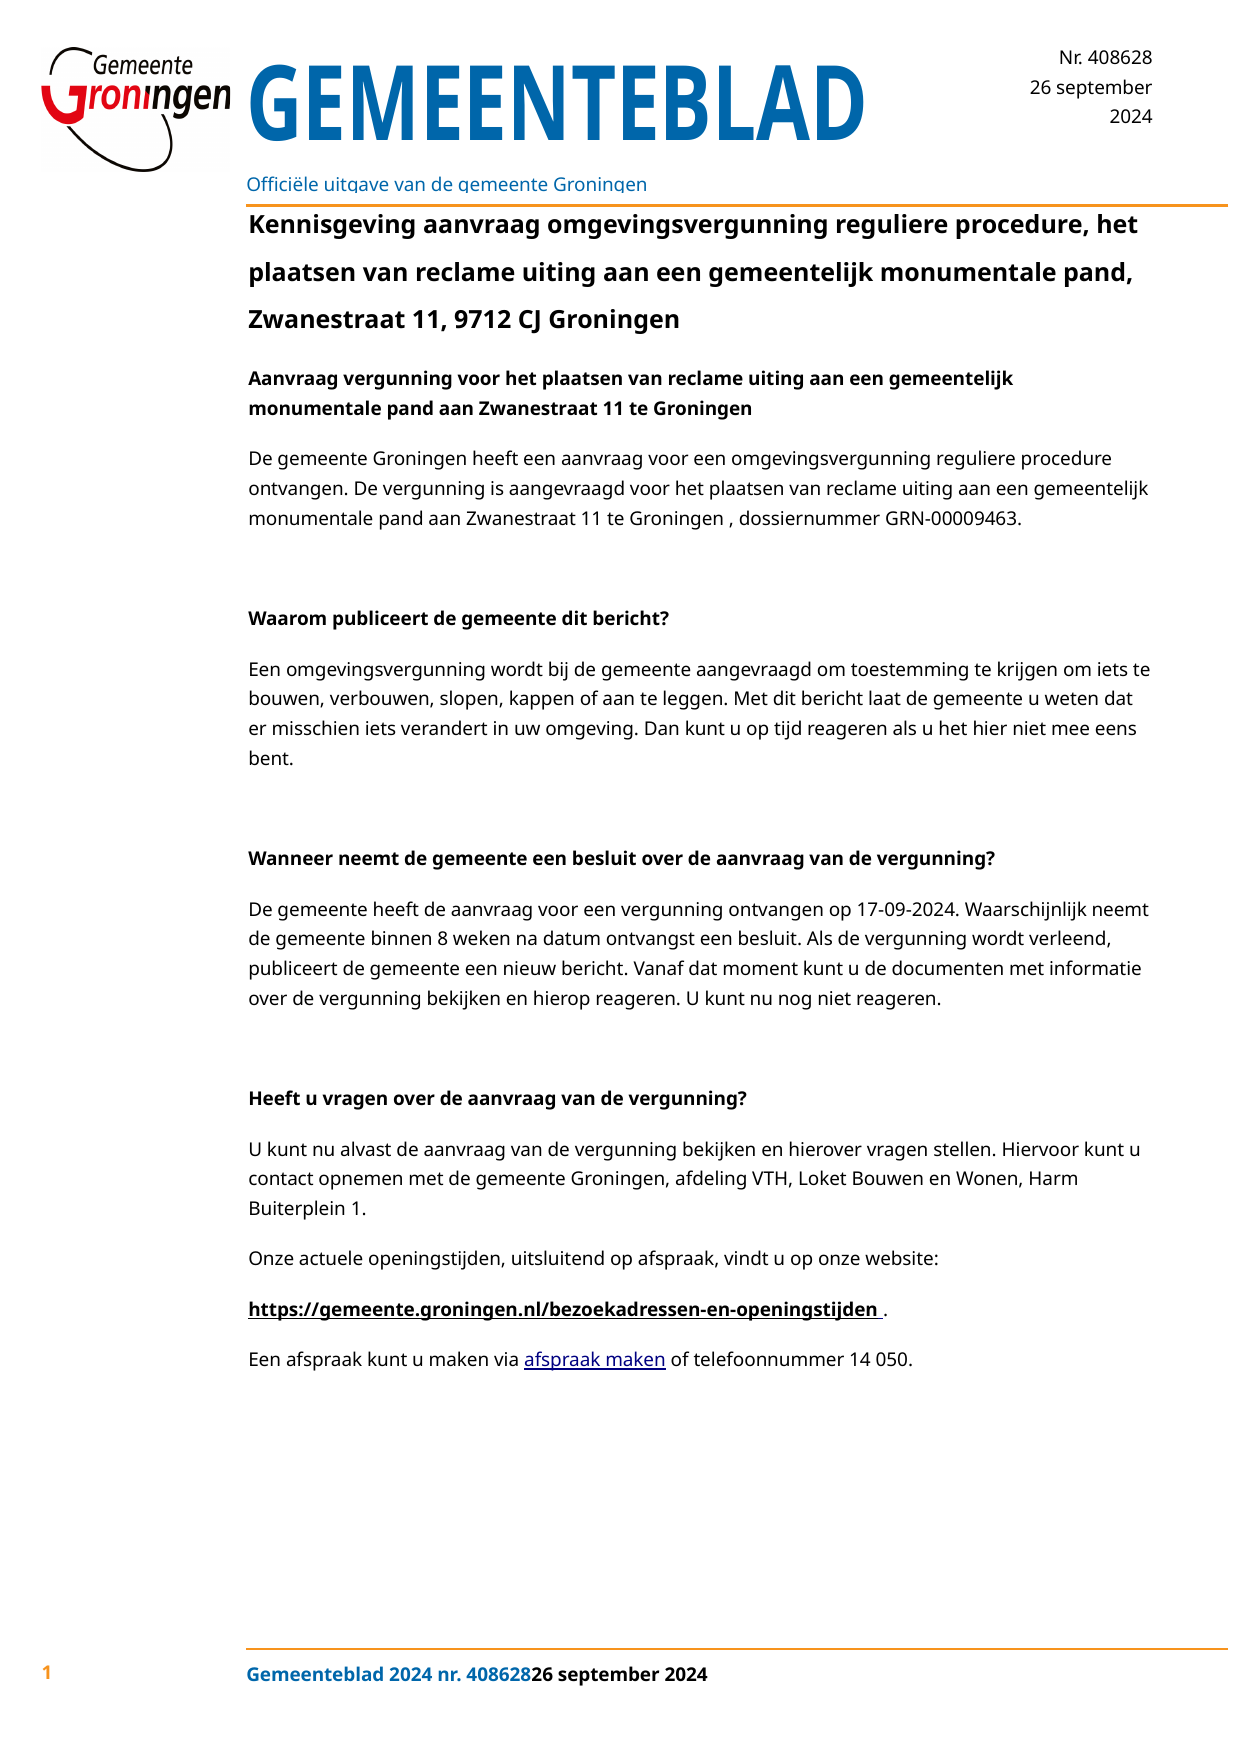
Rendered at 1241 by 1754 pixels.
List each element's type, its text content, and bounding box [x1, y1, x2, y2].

text Wanneer neemt de gemeente een besluit over de aanvraag van de vergunning? [248, 846, 1152, 871]
text Aanvraag vergunning voor het plaatsen van reclame uiting aan een gemeentelijk monumentale pand aan Zwanestraat 11 te Groningen [248, 366, 1152, 421]
text Kennisgeving aanvraag omgevingsvergunning reguliere procedure, het plaatsen van reclame uiting aan een gemeentelijk monumentale pand, Zwanestraat 11, 9712 CJ Groningen [248, 207, 1152, 336]
text De gemeente Groningen heeft een aanvraag voor een omgevingsvergunning reguliere procedure ontvangen. De vergunning is aangevraagd voor het plaatsen van reclame uiting aan een gemeentelijk monumentale pand aan Zwanestraat 11 te Groningen , dossiernummer GRN-00009463. [248, 446, 1152, 530]
text Een omgevingsvergunning wordt bij de gemeente aangevraagd om toestemming te krijgen om iets te bouwen, verbouwen, slopen, kappen of aan te leggen. Met dit bericht laat de gemeente u weten dat er misschien iets verandert in uw omgeving. Dan kunt u op tijd reageren als u het hier niet mee eens bent. [248, 656, 1152, 770]
text U kunt nu alvast de aanvraag van de vergunning bekijken en hierover vragen stellen. Hiervoor kunt u contact opnemen met de gemeente Groningen, afdeling VTH, Loket Bouwen en Wonen, Harm Buiterplein 1. [248, 1136, 1152, 1221]
text Heeft u vragen over de aanvraag van de vergunning? [248, 1086, 1152, 1111]
text Waarom publiceert de gemeente dit bericht? [248, 606, 1152, 631]
text De gemeente heeft de aanvraag voor een vergunning ontvangen op 17-09-2024. Waarschijnlijk neemt de gemeente binnen 8 weken na datum ontvangst een besluit. Als de vergunning wordt verleend, publiceert de gemeente een nieuw bericht. Vanaf dat moment kunt u de documenten met informatie over de vergunning bekijken en hierop reageren. U kunt nu nog niet reageren. [248, 896, 1152, 1010]
text Een afspraak kunt u maken via afspraak maken of telefoonnummer 14 050. [248, 1346, 1152, 1372]
text https://gemeente.groningen.nl/bezoekadressen-en-openingstijden . [248, 1296, 1152, 1322]
picture [41, 47, 231, 172]
text Onze actuele openingstijden, uitsluitend op afspraak, vindt u op onze website: [248, 1246, 1152, 1271]
